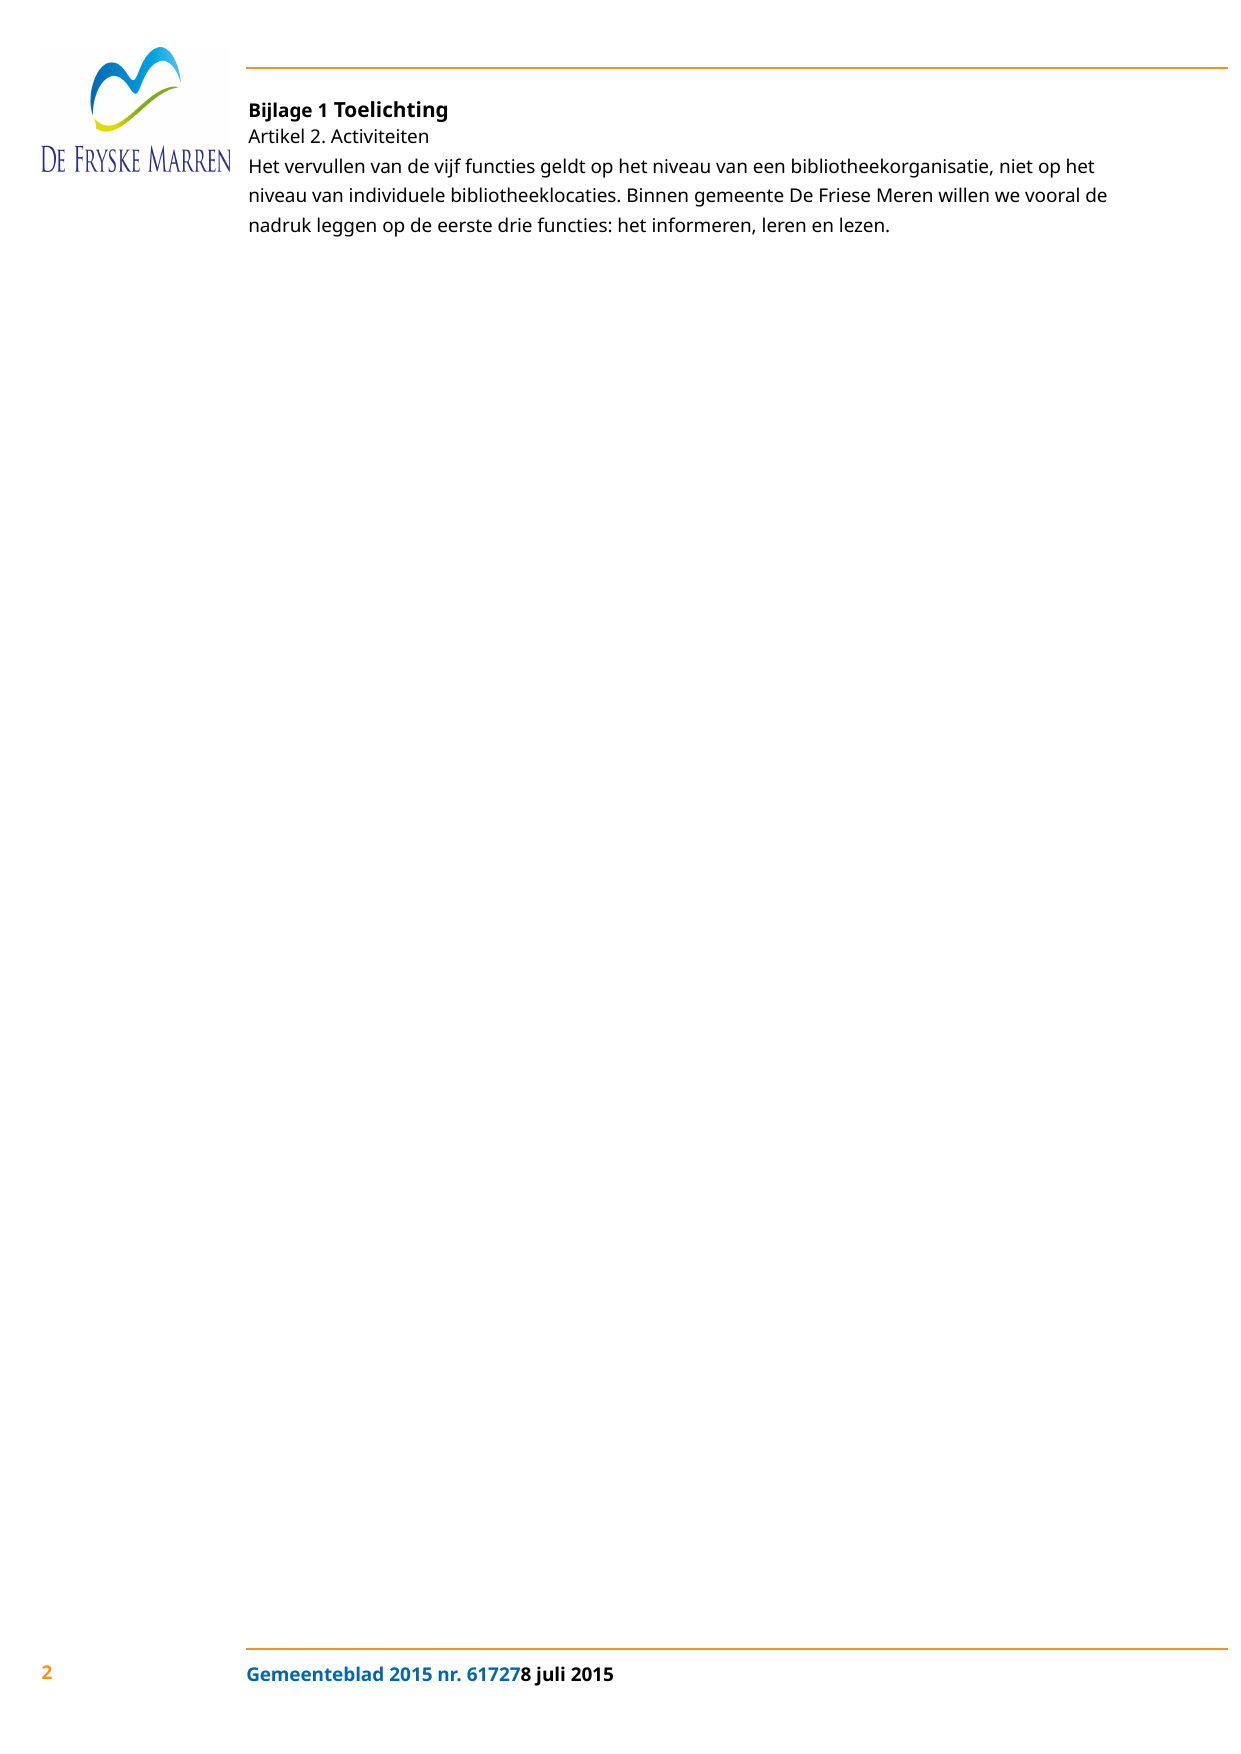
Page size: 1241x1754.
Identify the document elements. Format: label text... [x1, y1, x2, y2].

text Artikel 2. Activiteiten [248, 123, 1152, 149]
picture [41, 47, 231, 172]
text Bijlage 1 Toelichting [248, 95, 1152, 123]
text Het vervullen van de vijf functies geldt op het niveau van een bibliotheekorganisatie, niet op het niveau van individuele bibliotheeklocaties. Binnen gemeente De Friese Meren willen we vooral de nadruk leggen op de eerste drie functies: het informeren, leren en lezen. [248, 153, 1152, 238]
